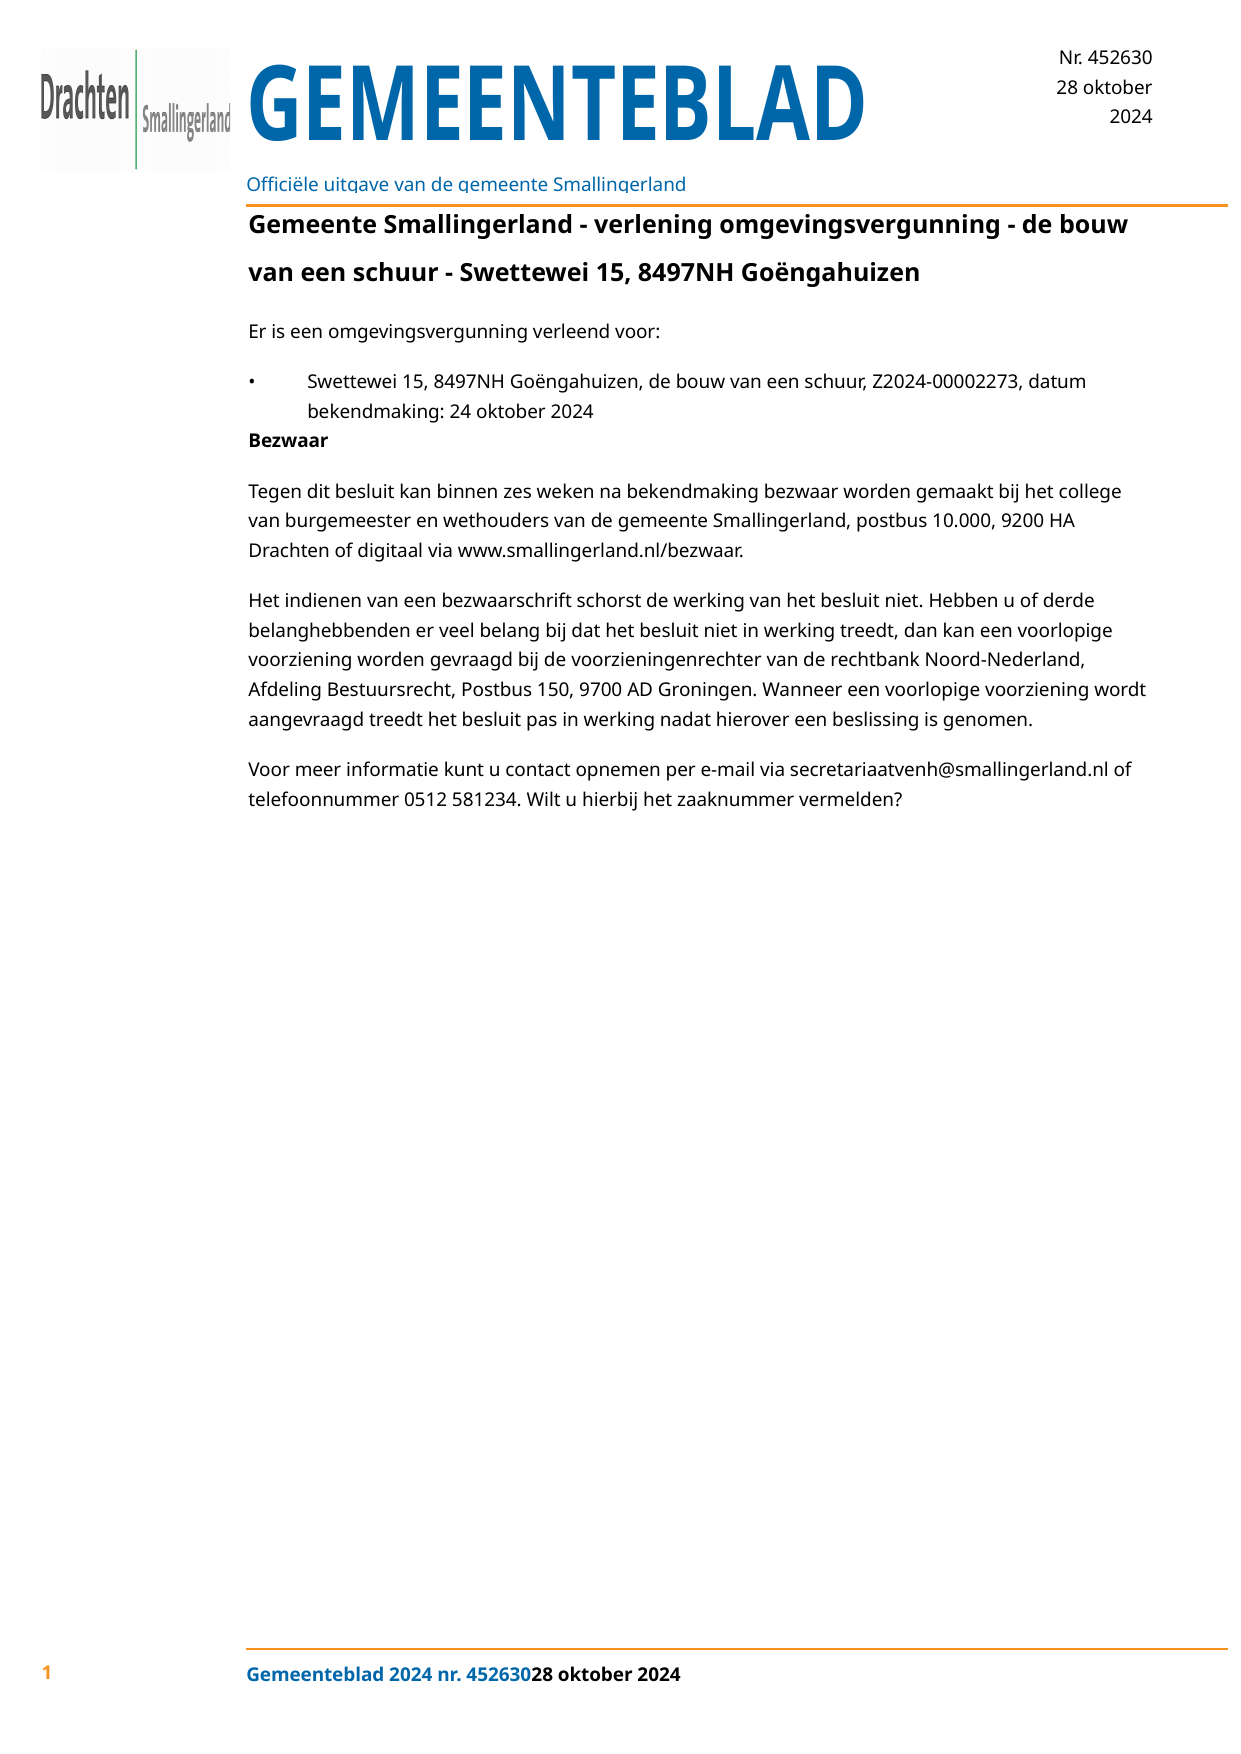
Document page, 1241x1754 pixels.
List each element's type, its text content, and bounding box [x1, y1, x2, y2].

text Bezwaar [248, 427, 1152, 453]
picture [41, 47, 231, 172]
list Swettewei 15, 8497NH Goëngahuizen, de bouw van een schuur, Z2024-00002273, datum bekendmaking: 24 oktober 2024 [248, 368, 1152, 424]
text Het indienen van een bezwaarschrift schorst de werking van het besluit niet. Hebben u of derde belanghebbenden er veel belang bij dat het besluit niet in werking treedt, dan kan een voorlopige voorziening worden gevraagd bij de voorzieningenrechter van de rechtbank Noord-Nederland, Afdeling Bestuursrecht, Postbus 150, 9700 AD Groningen. Wanneer een voorlopige voorziening wordt aangevraagd treedt het besluit pas in werking nadat hierover een beslissing is genomen. [248, 587, 1152, 732]
text Tegen dit besluit kan binnen zes weken na bekendmaking bezwaar worden gemaakt bij het college van burgemeester en wethouders van de gemeente Smallingerland, postbus 10.000, 9200 HA Drachten of digitaal via www.smallingerland.nl/bezwaar. [248, 478, 1152, 563]
text Er is een omgevingsvergunning verleend voor: [248, 318, 1152, 344]
text Voor meer informatie kunt u contact opnemen per e-mail via secretariaatvenh@smallingerland.nl of telefoonnummer 0512 581234. Wilt u hierbij het zaaknummer vermelden? [248, 756, 1152, 812]
text Gemeente Smallingerland - verlening omgevingsvergunning - de bouw van een schuur - Swettewei 15, 8497NH Goëngahuizen [248, 207, 1152, 288]
